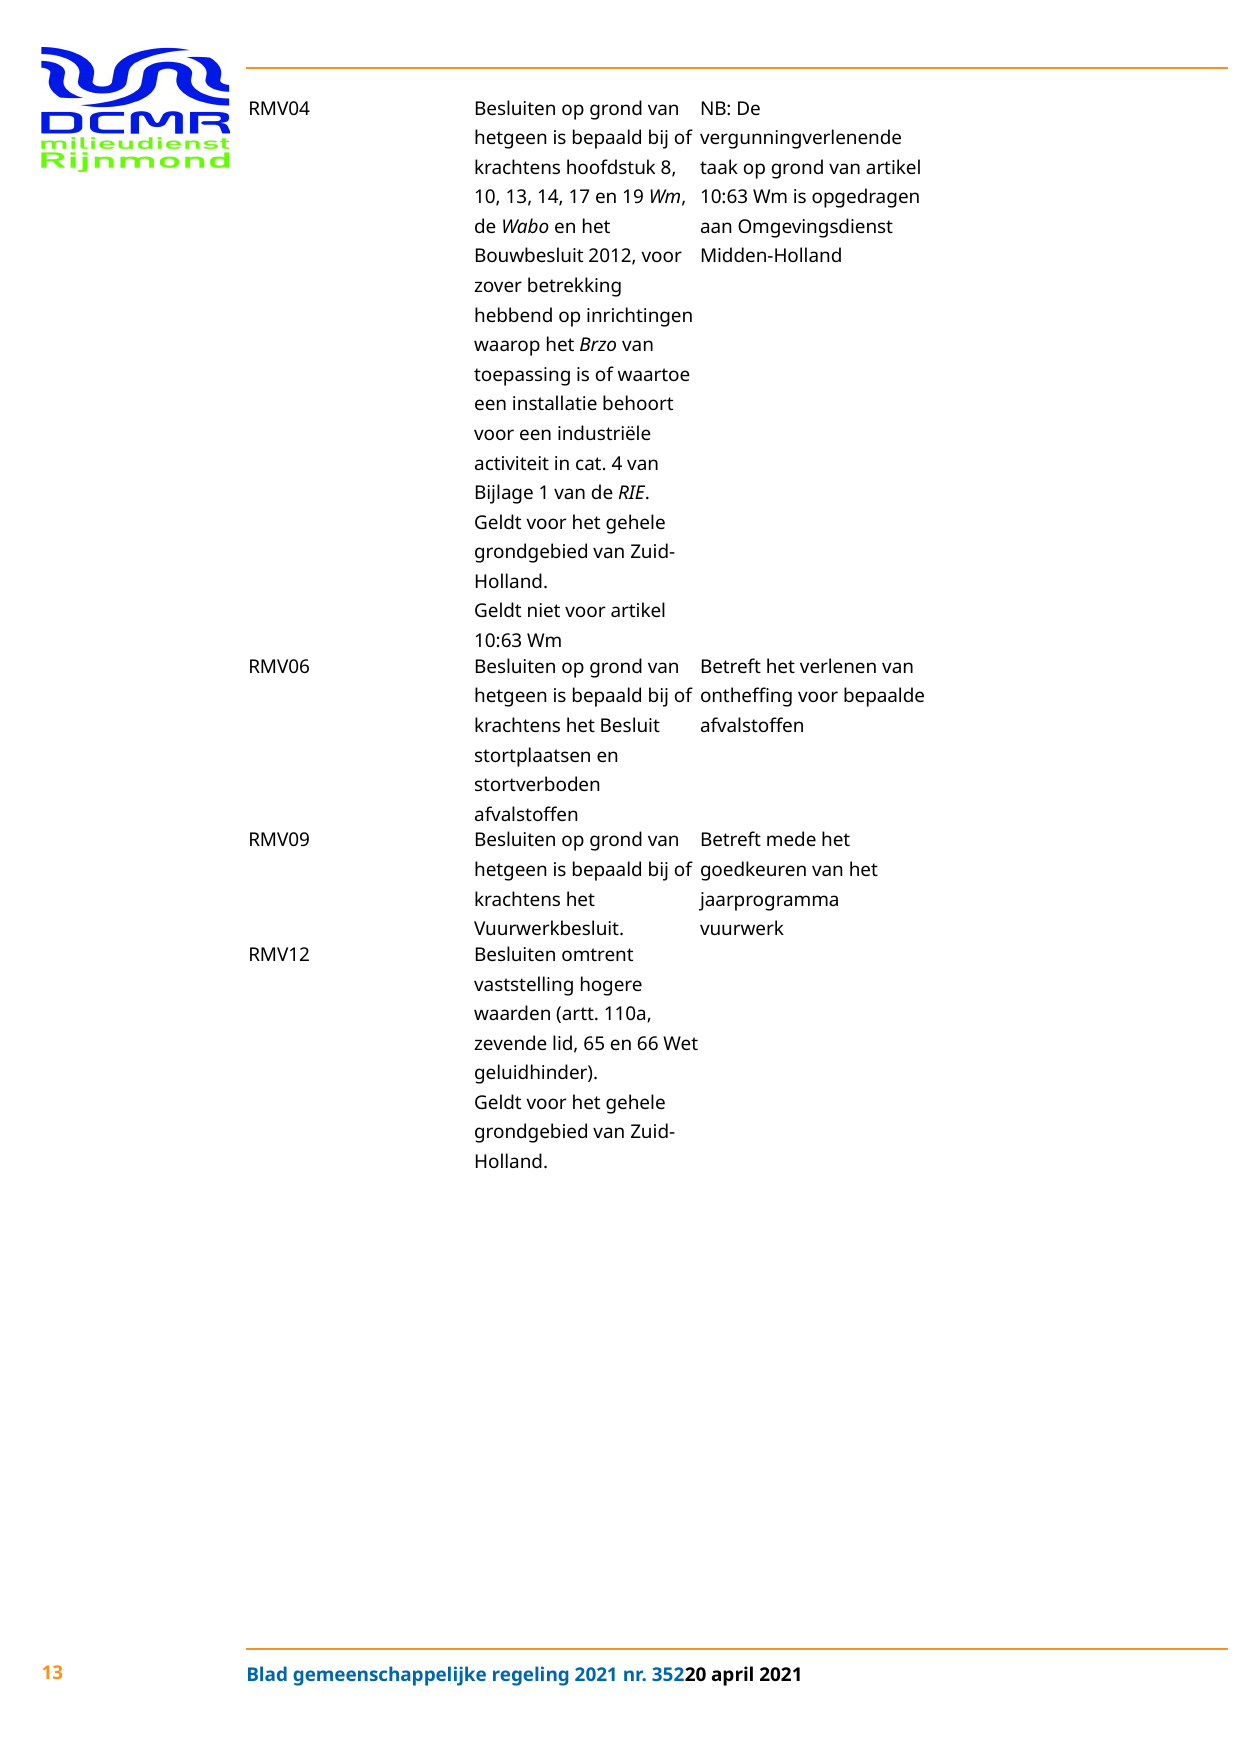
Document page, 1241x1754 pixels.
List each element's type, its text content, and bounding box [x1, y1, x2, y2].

table_header RMV04 [248, 95, 474, 653]
table_cell Betreft mede het goedkeuren van het jaarprogramma vuurwerk [700, 827, 926, 941]
table_cell RMV09 [248, 827, 474, 941]
table_cell [926, 653, 1152, 827]
table_cell Besluiten omtrent vaststelling hogere waarden (artt. 110a, zevende lid, 65 en 66 Wet geluidhinder). Geldt voor het gehele grondgebied van Zuid-Holland. [474, 941, 700, 1174]
table_cell [700, 941, 926, 1174]
table_header NB: De vergunningverlenende taak op grond van artikel 10:63 Wm is opgedragen aan Omgevingsdienst Midden-Holland [700, 95, 926, 653]
table_cell RMV12 [248, 941, 474, 1174]
table_cell [926, 827, 1152, 941]
table_header [926, 95, 1152, 653]
picture [41, 47, 231, 172]
table_header Besluiten op grond van hetgeen is bepaald bij of krachtens hoofdstuk 8, 10, 13, 14, 17 en 19 Wm, de Wabo en het Bouwbesluit 2012, voor zover betrekking hebbend op inrichtingen waarop het Brzo van toepassing is of waartoe een installatie behoort voor een industriële activiteit in cat. 4 van Bijlage 1 van de RIE. Geldt voor het gehele grondgebied van Zuid-Holland. Geldt niet voor artikel 10:63 Wm [474, 95, 700, 653]
table_cell [926, 941, 1152, 1174]
table_cell Betreft het verlenen van ontheffing voor bepaalde afvalstoffen [700, 653, 926, 827]
table_cell RMV06 [248, 653, 474, 827]
table_cell Besluiten op grond van hetgeen is bepaald bij of krachtens het Besluit stortplaatsen en stortverboden afvalstoffen [474, 653, 700, 827]
table_cell Besluiten op grond van hetgeen is bepaald bij of krachtens het Vuurwerkbesluit. [474, 827, 700, 941]
